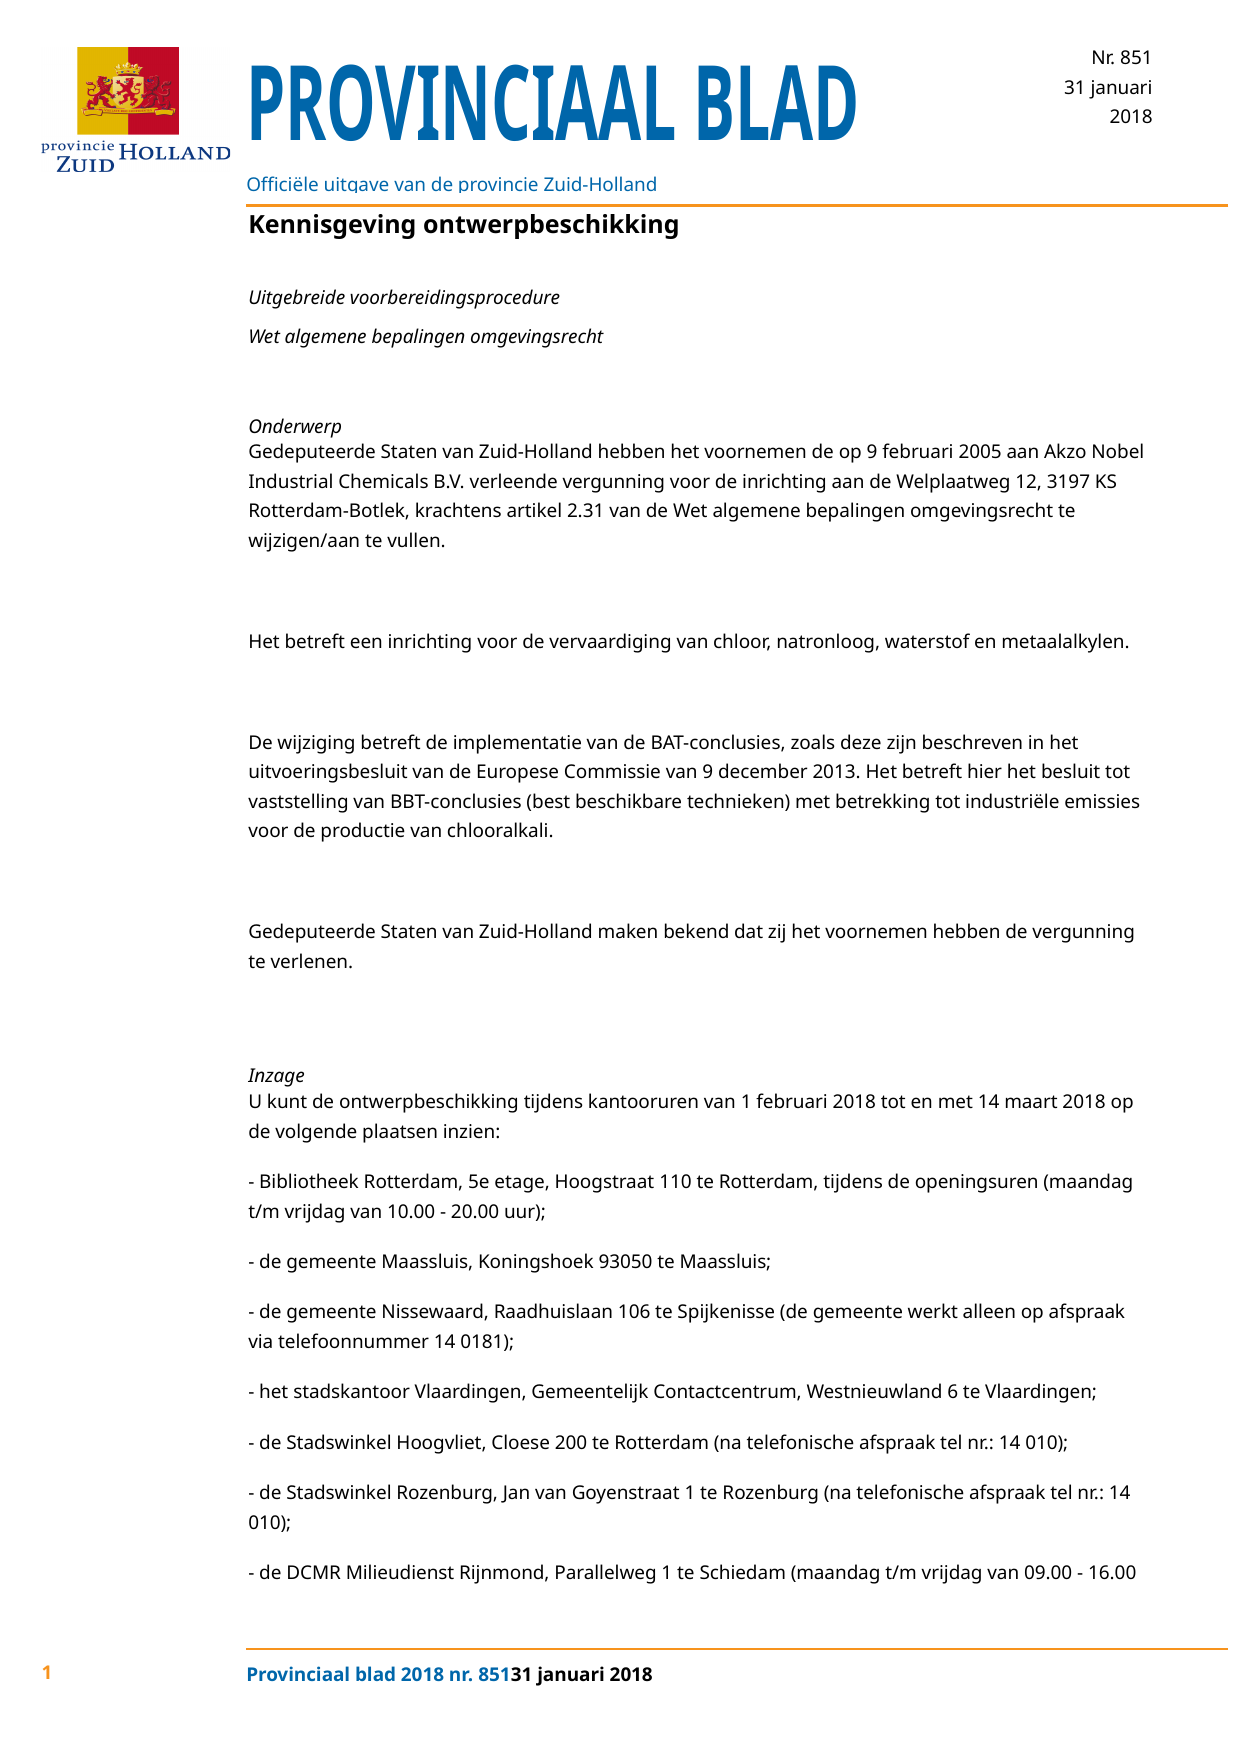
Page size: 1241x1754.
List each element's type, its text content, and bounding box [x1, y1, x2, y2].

text - het stadskantoor Vlaardingen, Gemeentelijk Contactcentrum, Westnieuwland 6 te Vlaardingen; [248, 1379, 1152, 1404]
text Kennisgeving ontwerpbeschikking [248, 207, 1152, 241]
text - de gemeente Maassluis, Koningshoek 93050 te Maassluis; [248, 1248, 1152, 1274]
picture [41, 47, 231, 172]
text Onderwerp [248, 413, 1152, 438]
text U kunt de ontwerpbeschikking tijdens kantooruren van 1 februari 2018 tot en met 14 maart 2018 op de volgende plaatsen inzien: [248, 1088, 1152, 1143]
text - de DCMR Milieudienst Rijnmond, Parallelweg 1 te Schiedam (maandag t/m vrijdag van 09.00 - 16.00 [248, 1559, 1152, 1585]
text Het betreft een inrichting voor de vervaardiging van chloor, natronloog, waterstof en metaalalkylen. [248, 628, 1152, 654]
text Uitgebreide voorbereidingsprocedure [248, 284, 1152, 309]
text Wet algemene bepalingen omgevingsrecht [248, 323, 1152, 349]
text - de gemeente Nissewaard, Raadhuislaan 106 te Spijkenisse (de gemeente werkt alleen op afspraak via telefoonnummer 14 0181); [248, 1299, 1152, 1354]
text Gedeputeerde Staten van Zuid-Holland hebben het voornemen de op 9 februari 2005 aan Akzo Nobel Industrial Chemicals B.V. verleende vergunning voor de inrichting aan de Welplaatweg 12, 3197 KS Rotterdam-Botlek, krachtens artikel 2.31 van de Wet algemene bepalingen omgevingsrecht te wijzigen/aan te vullen. [248, 438, 1152, 553]
text - Bibliotheek Rotterdam, 5e etage, Hoogstraat 110 te Rotterdam, tijdens de openingsuren (maandag t/m vrijdag van 10.00 - 20.00 uur); [248, 1168, 1152, 1223]
text - de Stadswinkel Hoogvliet, Cloese 200 te Rotterdam (na telefonische afspraak tel nr.: 14 010); [248, 1429, 1152, 1455]
text - de Stadswinkel Rozenburg, Jan van Goyenstraat 1 te Rozenburg (na telefonische afspraak tel nr.: 14 010); [248, 1479, 1152, 1535]
text De wijziging betreft de implementatie van de BAT-conclusies, zoals deze zijn beschreven in het uitvoeringsbesluit van de Europese Commissie van 9 december 2013. Het betreft hier het besluit tot vaststelling van BBT-conclusies (best beschikbare technieken) met betrekking tot industriële emissies voor de productie van chlooralkali. [248, 729, 1152, 843]
text Inzage [248, 1062, 1152, 1088]
text Gedeputeerde Staten van Zuid-Holland maken bekend dat zij het voornemen hebben de vergunning te verlenen. [248, 918, 1152, 974]
